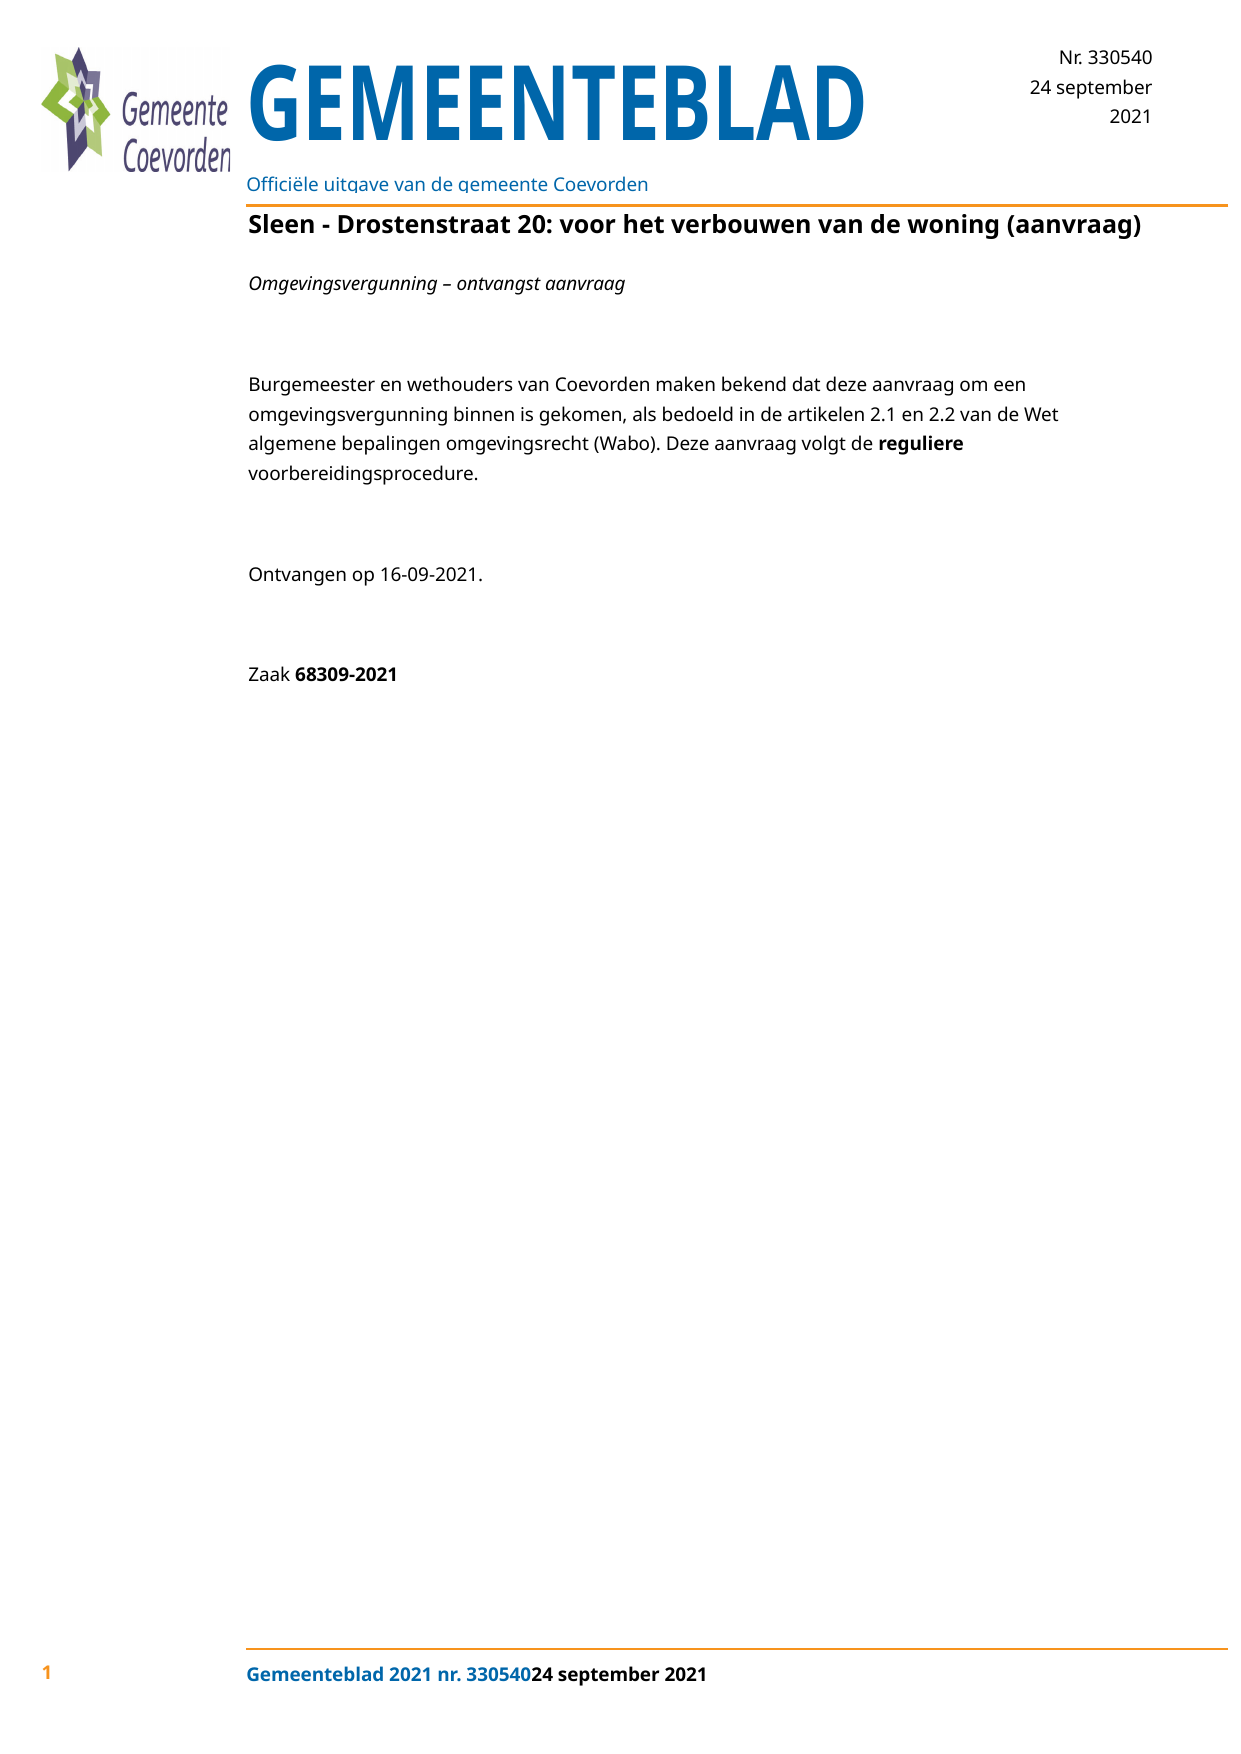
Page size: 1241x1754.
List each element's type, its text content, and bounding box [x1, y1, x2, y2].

text Burgemeester en wethouders van Coevorden maken bekend dat deze aanvraag om een omgevingsvergunning binnen is gekomen, als bedoeld in de artikelen 2.1 en 2.2 van de Wet algemene bepalingen omgevingsrecht (Wabo). Deze aanvraag volgt de reguliere voorbereidingsprocedure. [248, 371, 1152, 486]
text Sleen - Drostenstraat 20: voor het verbouwen van de woning (aanvraag) [248, 207, 1152, 241]
picture [41, 47, 231, 172]
text Ontvangen op 16-09-2021. [248, 561, 1152, 586]
text Omgevingsvergunning – ontvangst aanvraag [248, 270, 1152, 296]
text Zaak 68309-2021 [248, 662, 1152, 687]
